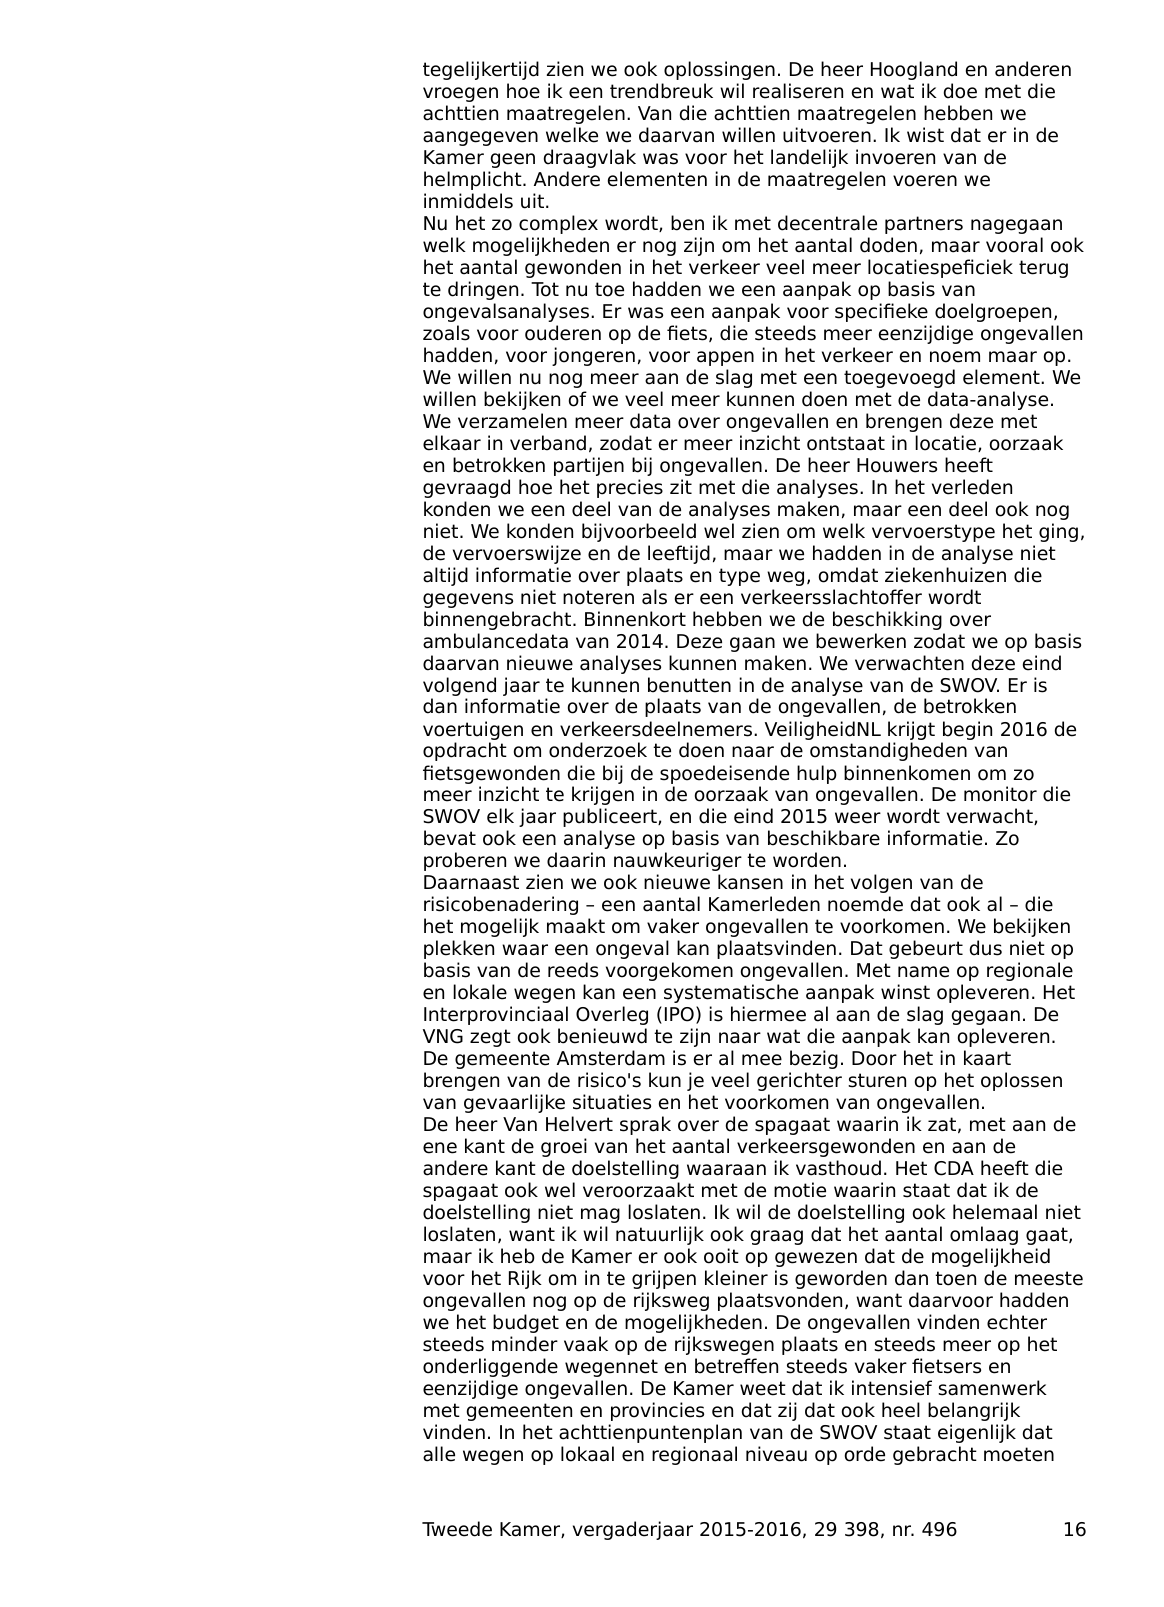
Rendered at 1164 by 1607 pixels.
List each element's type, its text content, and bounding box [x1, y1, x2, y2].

text tegelijkertijd zien we ook oplossingen. De heer Hoogland en anderen vroegen hoe ik een trendbreuk wil realiseren en wat ik doe met die achttien maatregelen. Van die achttien maatregelen hebben we aangegeven welke we daarvan willen uitvoeren. Ik wist dat er in de Kamer geen draagvlak was voor het landelijk invoeren van de helmplicht. Andere elementen in de maatregelen voeren we inmiddels uit. [422, 59, 1087, 213]
text Daarnaast zien we ook nieuwe kansen in het volgen van de risicobenadering – een aantal Kamerleden noemde dat ook al – die het mogelijk maakt om vaker ongevallen te voorkomen. We bekijken plekken waar een ongeval kan plaatsvinden. Dat gebeurt dus niet op basis van de reeds voorgekomen ongevallen. Met name op regionale en lokale wegen kan een systematische aanpak winst opleveren. Het Interprovinciaal Overleg (IPO) is hiermee al aan de slag gegaan. De VNG zegt ook benieuwd te zijn naar wat die aanpak kan opleveren. De gemeente Amsterdam is er al mee bezig. Door het in kaart brengen van de risico's kun je veel gerichter sturen op het oplossen van gevaarlijke situaties en het voorkomen van ongevallen. [422, 872, 1087, 1114]
text De heer Van Helvert sprak over de spagaat waarin ik zat, met aan de ene kant de groei van het aantal verkeersgewonden en aan de andere kant de doelstelling waaraan ik vasthoud. Het CDA heeft die spagaat ook wel veroorzaakt met de motie waarin staat dat ik de doelstelling niet mag loslaten. Ik wil de doelstelling ook helemaal niet loslaten, want ik wil natuurlijk ook graag dat het aantal omlaag gaat, maar ik heb de Kamer er ook ooit op gewezen dat de mogelijkheid voor het Rijk om in te grijpen kleiner is geworden dan toen de meeste ongevallen nog op de rijksweg plaatsvonden, want daarvoor hadden we het budget en de mogelijkheden. De ongevallen vinden echter steeds minder vaak op de rijkswegen plaats en steeds meer op het onderliggende wegennet en betreffen steeds vaker fietsers en eenzijdige ongevallen. De Kamer weet dat ik intensief samenwerk met gemeenten en provincies en dat zij dat ook heel belangrijk vinden. In het achttienpuntenplan van de SWOV staat eigenlijk dat alle wegen op lokaal en regionaal niveau op orde gebracht moeten [422, 1114, 1087, 1466]
text Nu het zo complex wordt, ben ik met decentrale partners nagegaan welk mogelijkheden er nog zijn om het aantal doden, maar vooral ook het aantal gewonden in het verkeer veel meer locatiespeficiek terug te dringen. Tot nu toe hadden we een aanpak op basis van ongevalsanalyses. Er was een aanpak voor specifieke doelgroepen, zoals voor ouderen op de fiets, die steeds meer eenzijdige ongevallen hadden, voor jongeren, voor appen in het verkeer en noem maar op. We willen nu nog meer aan de slag met een toegevoegd element. We willen bekijken of we veel meer kunnen doen met de data-analyse. We verzamelen meer data over ongevallen en brengen deze met elkaar in verband, zodat er meer inzicht ontstaat in locatie, oorzaak en betrokken partijen bij ongevallen. De heer Houwers heeft gevraagd hoe het precies zit met die analyses. In het verleden konden we een deel van de analyses maken, maar een deel ook nog niet. We konden bijvoorbeeld wel zien om welk vervoerstype het ging, de vervoerswijze en de leeftijd, maar we hadden in de analyse niet altijd informatie over plaats en type weg, omdat ziekenhuizen die gegevens niet noteren als er een verkeersslachtoffer wordt binnengebracht. Binnenkort hebben we de beschikking over ambulancedata van 2014. Deze gaan we bewerken zodat we op basis daarvan nieuwe analyses kunnen maken. We verwachten deze eind volgend jaar te kunnen benutten in de analyse van de SWOV. Er is dan informatie over de plaats van de ongevallen, de betrokken voertuigen en verkeersdeelnemers. VeiligheidNL krijgt begin 2016 de opdracht om onderzoek te doen naar de omstandigheden van fietsgewonden die bij de spoedeisende hulp binnenkomen om zo meer inzicht te krijgen in de oorzaak van ongevallen. De monitor die SWOV elk jaar publiceert, en die eind 2015 weer wordt verwacht, bevat ook een analyse op basis van beschikbare informatie. Zo proberen we daarin nauwkeuriger te worden. [422, 213, 1087, 872]
